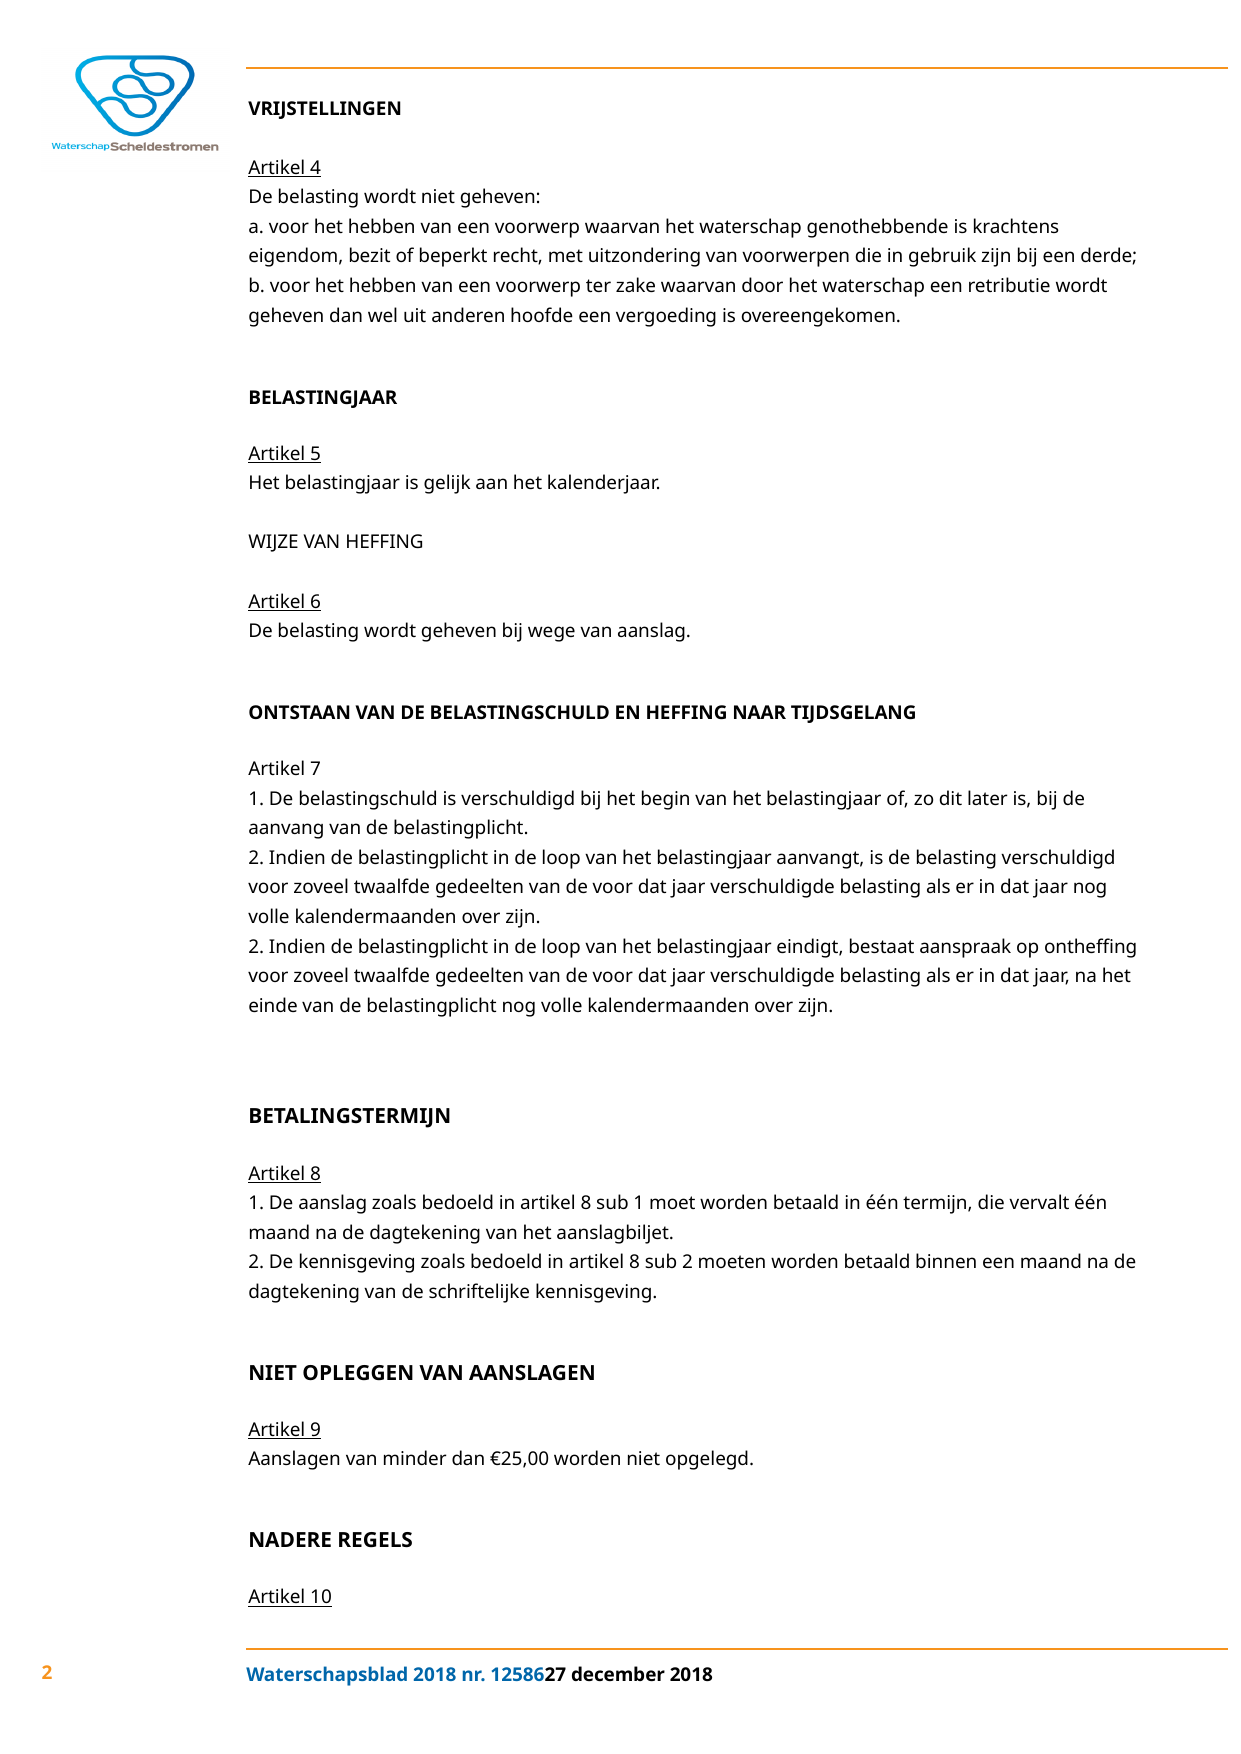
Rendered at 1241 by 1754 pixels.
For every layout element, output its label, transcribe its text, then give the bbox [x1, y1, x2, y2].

text Artikel 5 [248, 440, 1152, 466]
text Artikel 6 [248, 588, 1152, 613]
text Aanslagen van minder dan €25,00 worden niet opgelegd. [248, 1446, 1152, 1471]
text b. voor het hebben van een voorwerp ter zake waarvan door het waterschap een retributie wordt geheven dan wel uit anderen hoofde een vergoeding is overeengekomen. [248, 272, 1152, 328]
text WIJZE VAN HEFFING [248, 529, 1152, 554]
text 2. De kennisgeving zoals bedoeld in artikel 8 sub 2 moeten worden betaald binnen een maand na de dagtekening van de schriftelijke kennisgeving. [248, 1248, 1152, 1304]
text 2. Indien de belastingplicht in de loop van het belastingjaar eindigt, bestaat aanspraak op ontheffing voor zoveel twaalfde gedeelten van de voor dat jaar verschuldigde belasting als er in dat jaar, na het einde van de belastingplicht nog volle kalendermaanden over zijn. [248, 933, 1152, 1018]
text a. voor het hebben van een voorwerp waarvan het waterschap genothebbende is krachtens eigendom, bezit of beperkt recht, met uitzondering van voorwerpen die in gebruik zijn bij een derde; [248, 213, 1152, 268]
text BELASTINGJAAR [248, 382, 1152, 410]
text Artikel 9 [248, 1416, 1152, 1442]
text De belasting wordt niet geheven: [248, 183, 1152, 209]
text Artikel 4 [248, 154, 1152, 180]
text Het belastingjaar is gelijk aan het kalenderjaar. [248, 469, 1152, 495]
text 1. De belastingschuld is verschuldigd bij het begin van het belastingjaar of, zo dit later is, bij de aanvang van de belastingplicht. [248, 785, 1152, 840]
text 1. De aanslag zoals bedoeld in artikel 8 sub 1 moet worden betaald in één termijn, die vervalt één maand na de dagtekening van het aanslagbiljet. [248, 1189, 1152, 1244]
text Artikel 8 [248, 1160, 1152, 1185]
text NIET OPLEGGEN VAN AANSLAGEN [248, 1358, 1152, 1386]
text BETALINGSTERMIJN [248, 1102, 1152, 1130]
text VRIJSTELLINGEN [248, 95, 1152, 121]
picture [41, 47, 231, 172]
text ONTSTAAN VAN DE BELASTINGSCHULD EN HEFFING NAAR TIJDSGELANG [248, 697, 1152, 726]
text De belasting wordt geheven bij wege van aanslag. [248, 617, 1152, 643]
text NADERE REGELS [248, 1526, 1152, 1554]
text Artikel 7 [248, 755, 1152, 781]
text 2. Indien de belastingplicht in de loop van het belastingjaar aanvangt, is de belasting verschuldigd voor zoveel twaalfde gedeelten van de voor dat jaar verschuldigde belasting als er in dat jaar nog volle kalendermaanden over zijn. [248, 844, 1152, 929]
text Artikel 10 [248, 1584, 1152, 1609]
